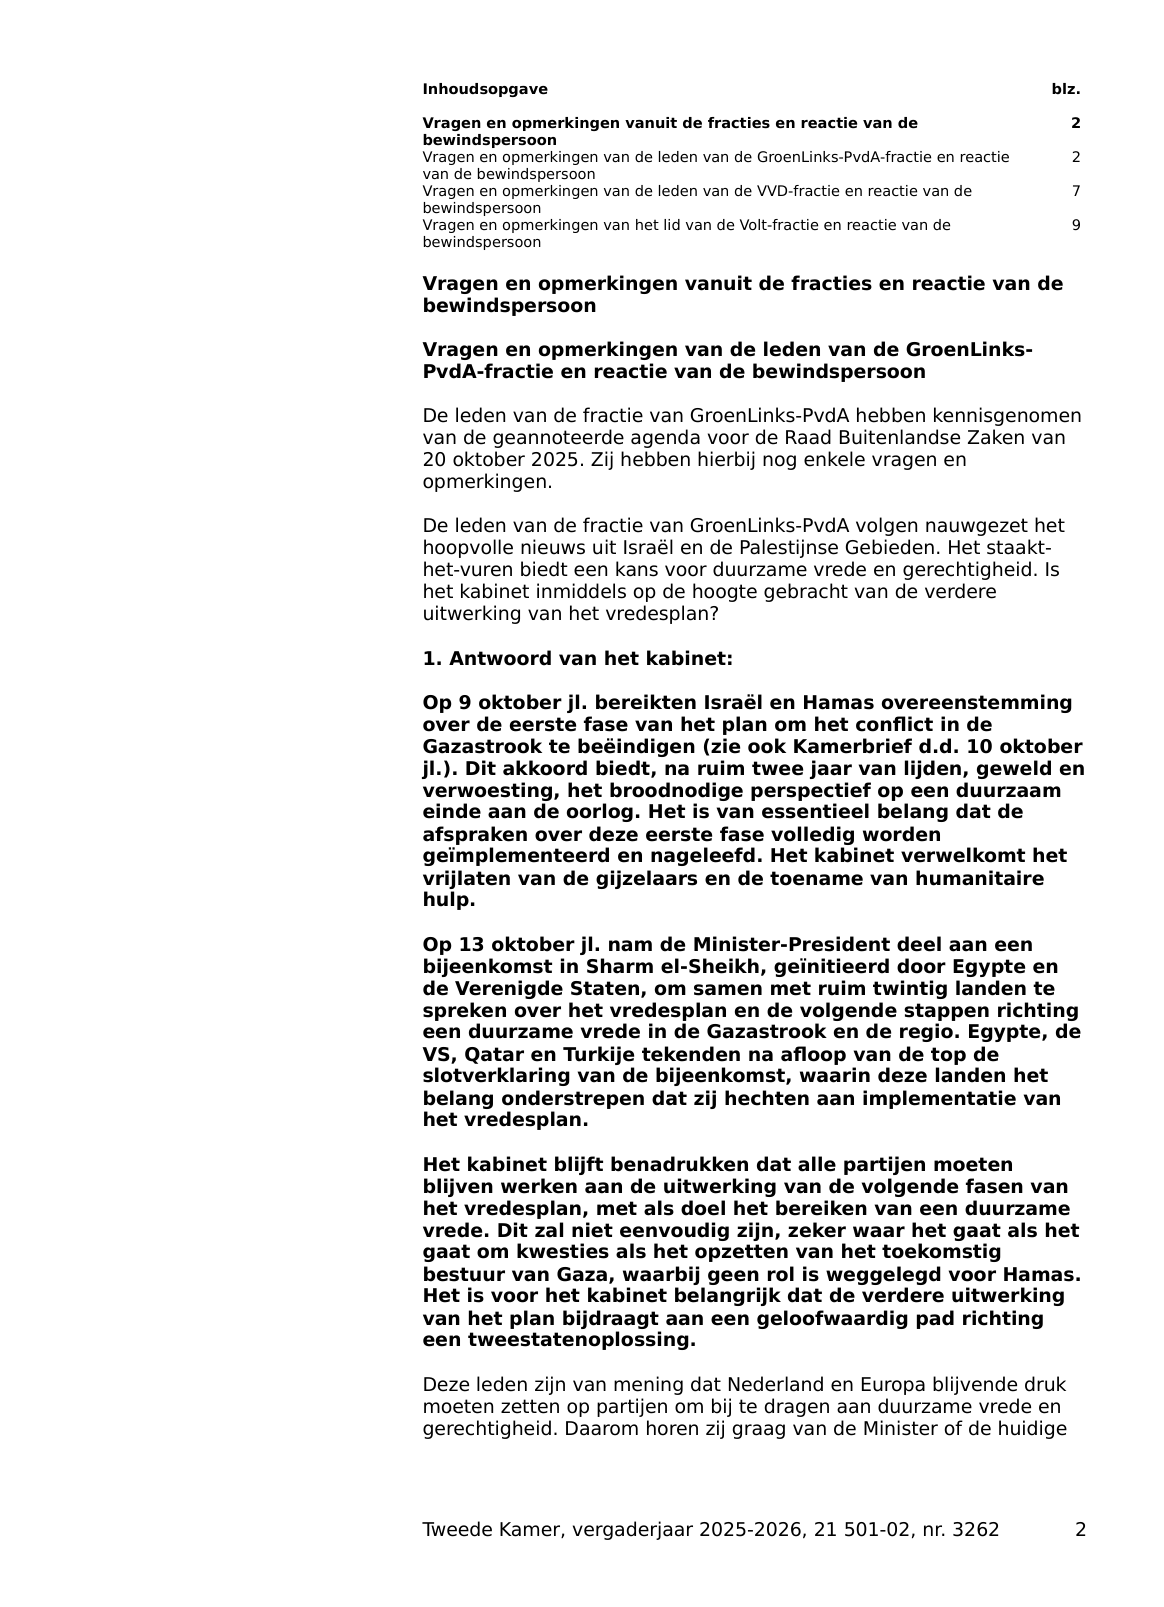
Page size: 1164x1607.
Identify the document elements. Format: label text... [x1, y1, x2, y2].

text De leden van de fractie van GroenLinks-PvdA volgen nauwgezet het hoopvolle nieuws uit Israël en de Palestijnse Gebieden. Het staakt-het-vuren biedt een kans voor duurzame vrede en gerechtigheid. Is het kabinet inmiddels op de hoogte gebracht van de verdere uitwerking van het vredesplan? [422, 515, 1087, 625]
text Op 9 oktober jl. bereikten Israël en Hamas overeenstemming over de eerste fase van het plan om het conflict in de Gazastrook te beëindigen (zie ook Kamerbrief d.d. 10 oktober jl.). Dit akkoord biedt, na ruim twee jaar van lijden, geweld en verwoesting, het broodnodige perspectief op een duurzaam einde aan de oorlog. Het is van essentieel belang dat de afspraken over deze eerste fase volledig worden geïmplementeerd en nageleefd. Het kabinet verwelkomt het vrijlaten van de gijzelaars en de toename van humanitaire hulp. [422, 692, 1087, 911]
subtitle Vragen en opmerkingen van de leden van de GroenLinks-PvdA-fractie en reactie van de bewindspersoon [422, 339, 1087, 383]
table_cell Vragen en opmerkingen van de leden van de GroenLinks-PvdA-fractie en reactie van de bewindspersoon [422, 149, 1013, 183]
table_header Inhoudsopgave [422, 81, 1013, 98]
table_cell [1013, 98, 1087, 115]
text Deze leden zijn van mening dat Nederland en Europa blijvende druk moeten zetten op partijen om bij te dragen aan duurzame vrede en gerechtigheid. Daarom horen zij graag van de Minister of de huidige [422, 1373, 1087, 1439]
text Op 13 oktober jl. nam de Minister-President deel aan een bijeenkomst in Sharm el-Sheikh, geïnitieerd door Egypte en de Verenigde Staten, om samen met ruim twintig landen te spreken over het vredesplan en de volgende stappen richting een duurzame vrede in de Gazastrook en de regio. Egypte, de VS, Qatar en Turkije tekenden na afloop van de top de slotverklaring van de bijeenkomst, waarin deze landen het belang onderstrepen dat zij hechten aan implementatie van het vredesplan. [422, 933, 1087, 1131]
table_cell Vragen en opmerkingen vanuit de fracties en reactie van de bewindspersoon [422, 115, 1013, 149]
subtitle 1. Antwoord van het kabinet: [422, 647, 1087, 669]
text Het kabinet blijft benadrukken dat alle partijen moeten blijven werken aan de uitwerking van de volgende fasen van het vredesplan, met als doel het bereiken van een duurzame vrede. Dit zal niet eenvoudig zijn, zeker waar het gaat als het gaat om kwesties als het opzetten van het toekomstig bestuur van Gaza, waarbij geen rol is weggelegd voor Hamas. Het is voor het kabinet belangrijk dat de verdere uitwerking van het plan bijdraagt aan een geloofwaardig pad richting een tweestatenoplossing. [422, 1153, 1087, 1351]
table_cell Vragen en opmerkingen van de leden van de VVD-fractie en reactie van de bewindspersoon [422, 183, 1013, 217]
table_cell Vragen en opmerkingen van het lid van de Volt-fractie en reactie van de bewindspersoon [422, 217, 1013, 251]
table_cell 2 [1013, 115, 1087, 149]
text De leden van de fractie van GroenLinks-PvdA hebben kennisgenomen van de geannoteerde agenda voor de Raad Buitenlandse Zaken van 20 oktober 2025. Zij hebben hierbij nog enkele vragen en opmerkingen. [422, 405, 1087, 493]
table_cell [422, 98, 1013, 115]
table_cell 2 [1013, 149, 1087, 183]
table_header blz. [1013, 81, 1087, 98]
table_cell 7 [1013, 183, 1087, 217]
subtitle Vragen en opmerkingen vanuit de fracties en reactie van de bewindspersoon [422, 273, 1087, 317]
table_cell 9 [1013, 217, 1087, 251]
